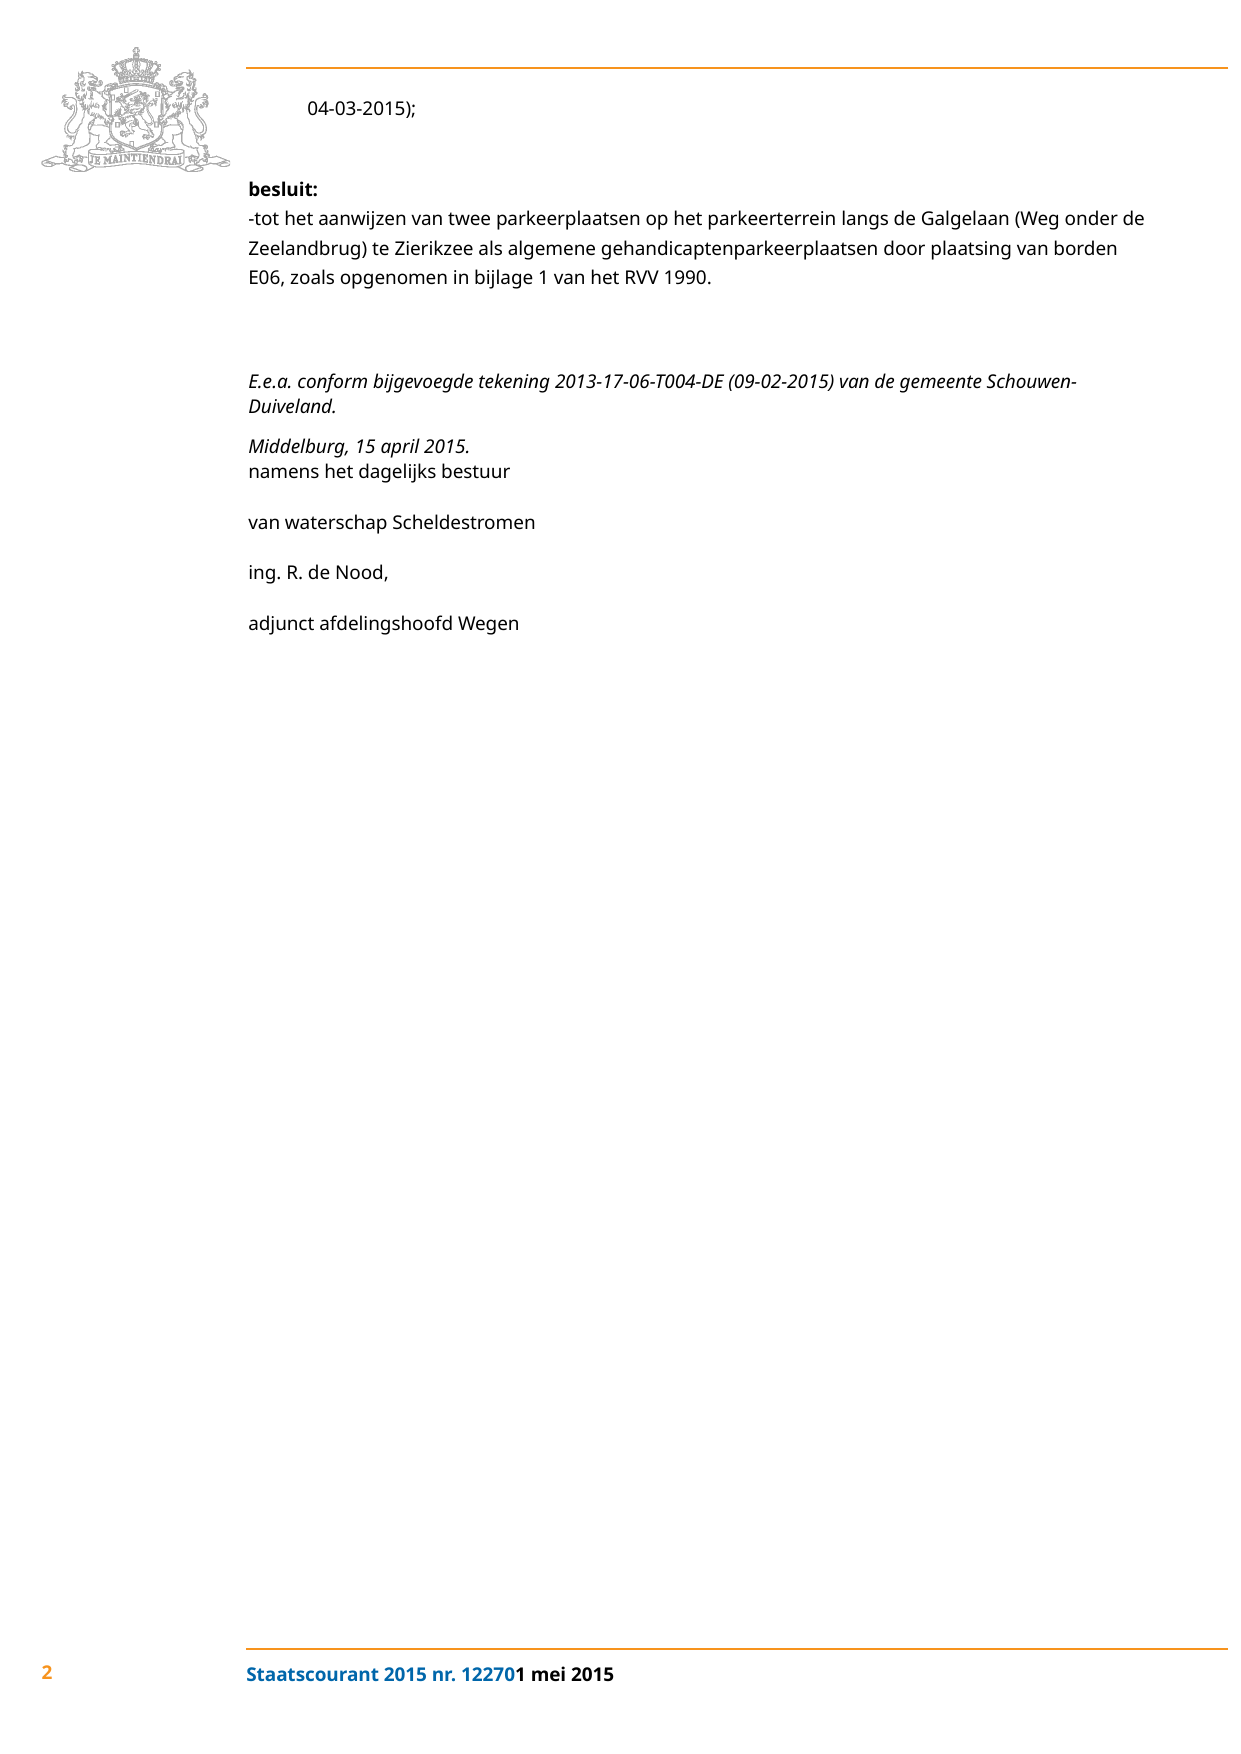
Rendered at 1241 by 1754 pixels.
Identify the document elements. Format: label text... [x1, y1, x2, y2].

text adjunct afdelingshoofd Wegen [248, 610, 1152, 636]
text van waterschap Scheldestromen [248, 509, 1152, 535]
text ing. R. de Nood, [248, 559, 1152, 585]
text besluit: [248, 176, 1152, 202]
text -tot het aanwijzen van twee parkeerplaatsen op het parkeerterrein langs de Galgelaan (Weg onder de Zeelandbrug) te Zierikzee als algemene gehandicaptenparkeerplaatsen door plaatsing van borden E06, zoals opgenomen in bijlage 1 van het RVV 1990. [248, 205, 1152, 290]
text namens het dagelijks bestuur [248, 458, 1152, 484]
list 04-03-2015); [248, 95, 1152, 121]
picture [41, 47, 231, 172]
text E.e.a. conform bijgevoegde tekening 2013-17-06-T004-DE (09-02-2015) van de gemeente Schouwen-Duiveland. [248, 368, 1152, 419]
text Middelburg, 15 april 2015. [248, 433, 1152, 458]
